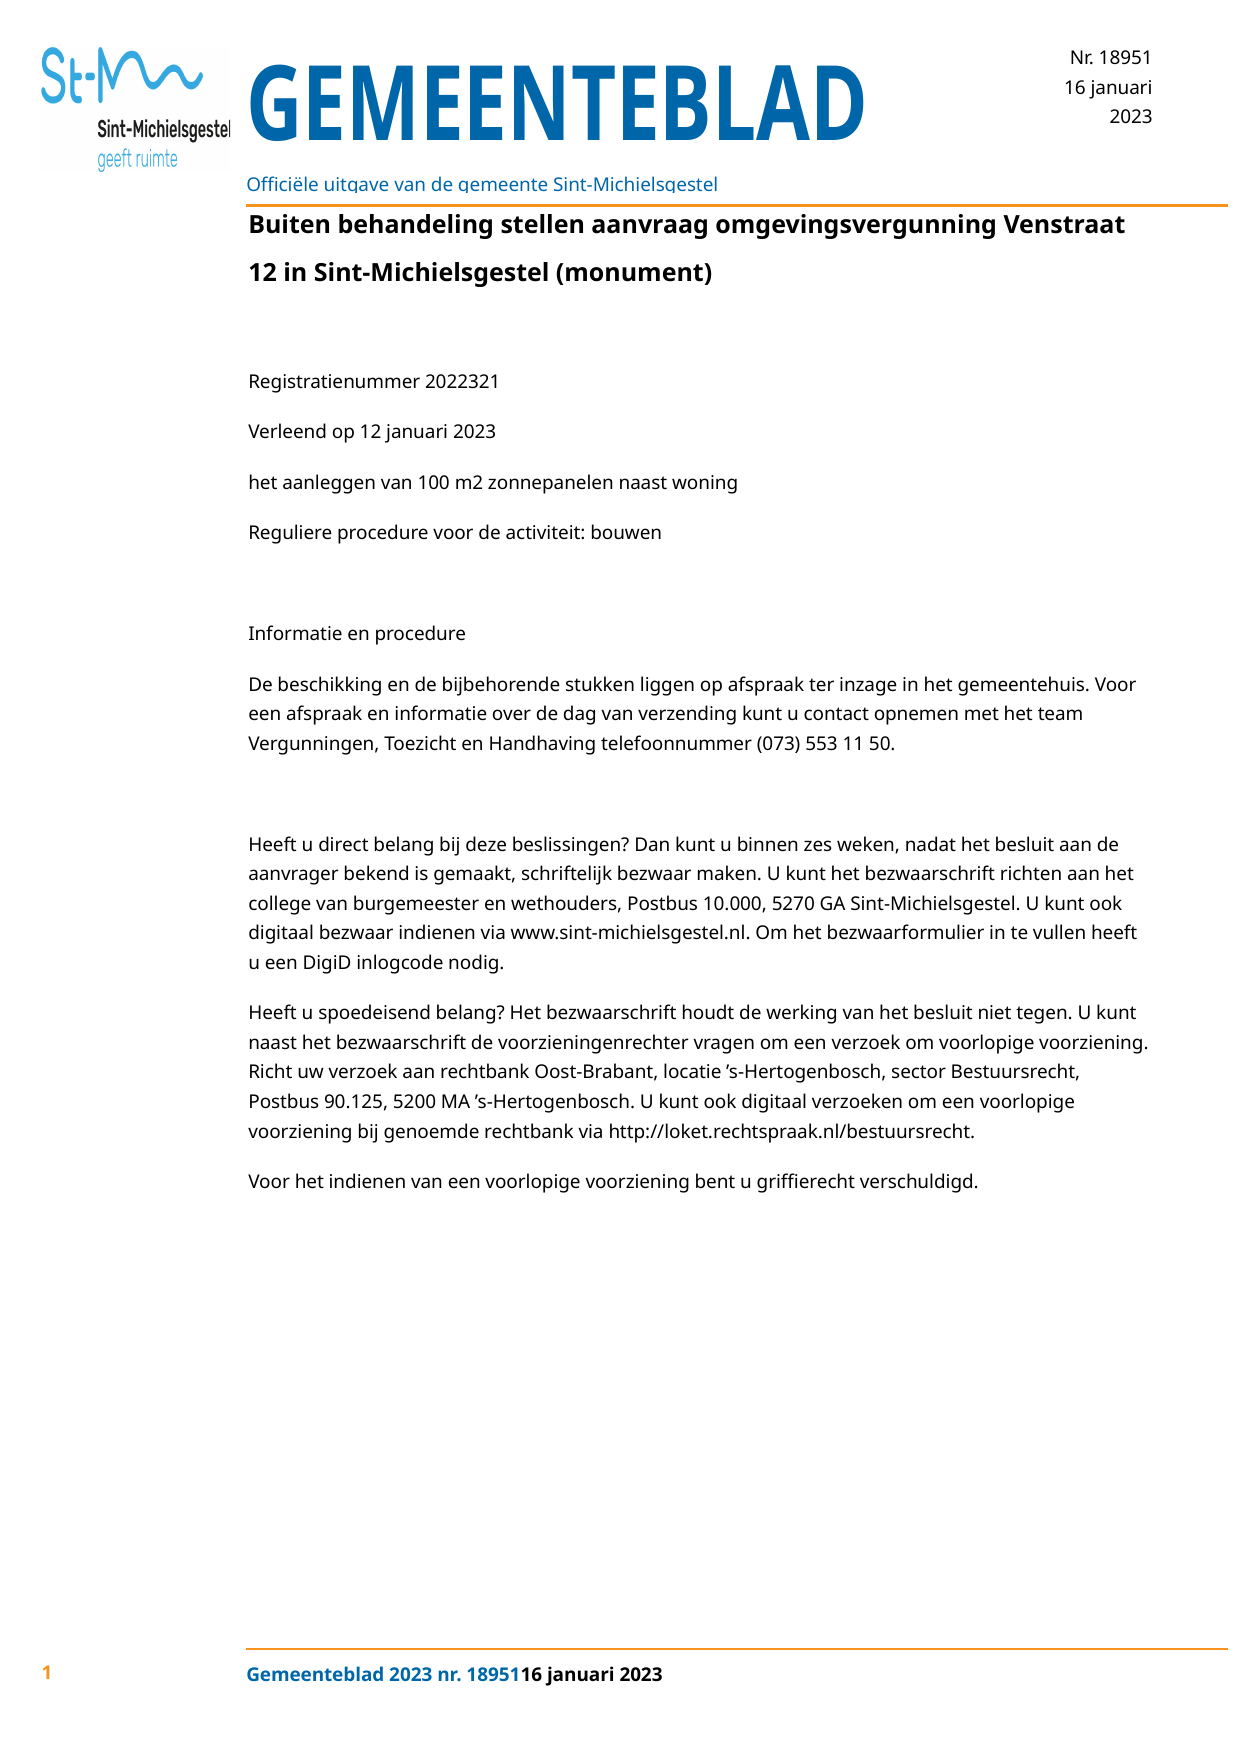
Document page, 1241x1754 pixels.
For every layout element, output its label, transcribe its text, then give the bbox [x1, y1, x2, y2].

text De beschikking en de bijbehorende stukken liggen op afspraak ter inzage in het gemeentehuis. Voor een afspraak en informatie over de dag van verzending kunt u contact opnemen met het team Vergunningen, Toezicht en Handhaving telefoonnummer (073) 553 11 50. [248, 671, 1152, 756]
text Reguliere procedure voor de activiteit: bouwen [248, 519, 1152, 545]
picture [41, 47, 231, 172]
text Informatie en procedure [248, 620, 1152, 646]
text Heeft u spoedeisend belang? Het bezwaarschrift houdt de werking van het besluit niet tegen. U kunt naast het bezwaarschrift de voorzieningenrechter vragen om een verzoek om voorlopige voorziening. Richt uw verzoek aan rechtbank Oost-Brabant, locatie ’s-Hertogenbosch, sector Bestuursrecht, Postbus 90.125, 5200 MA ’s-Hertogenbosch. U kunt ook digitaal verzoeken om een voorlopige voorziening bij genoemde rechtbank via http://loket.rechtspraak.nl/bestuursrecht. [248, 999, 1152, 1144]
text Verleend op 12 januari 2023 [248, 419, 1152, 444]
text Heeft u direct belang bij deze beslissingen? Dan kunt u binnen zes weken, nadat het besluit aan de aanvrager bekend is gemaakt, schriftelijk bezwaar maken. U kunt het bezwaarschrift richten aan het college van burgemeester en wethouders, Postbus 10.000, 5270 GA Sint-Michielsgestel. U kunt ook digitaal bezwaar indienen via www.sint-michielsgestel.nl. Om het bezwaarformulier in te vullen heeft u een DigiD inlogcode nodig. [248, 831, 1152, 975]
text Buiten behandeling stellen aanvraag omgevingsvergunning Venstraat 12 in Sint-Michielsgestel (monument) [248, 207, 1152, 288]
text Registratienummer 2022321 [248, 368, 1152, 394]
text Voor het indienen van een voorlopige voorziening bent u griffierecht verschuldigd. [248, 1168, 1152, 1194]
text het aanleggen van 100 m2 zonnepanelen naast woning [248, 469, 1152, 495]
